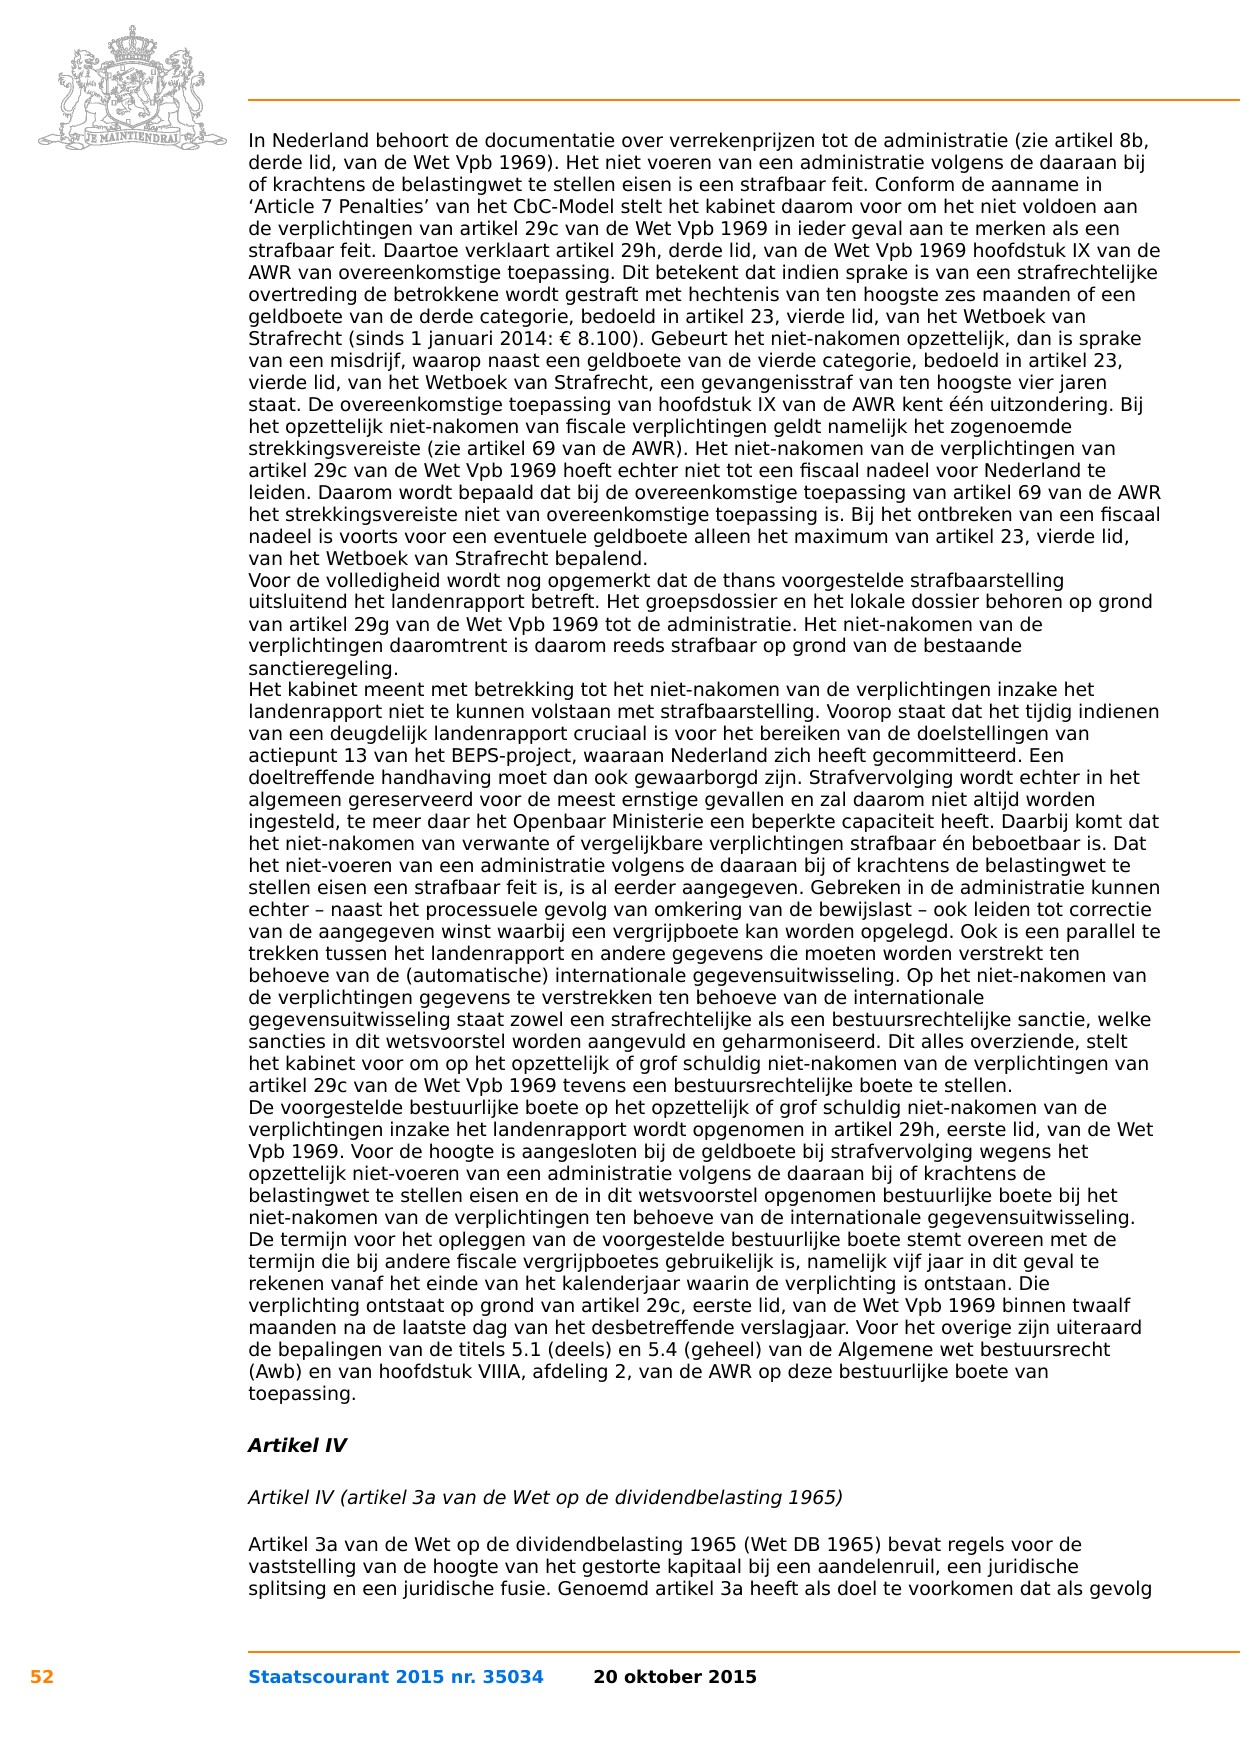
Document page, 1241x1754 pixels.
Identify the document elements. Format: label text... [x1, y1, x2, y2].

subtitle Artikel IV (artikel 3a van de Wet op de dividendbelasting 1965) [248, 1487, 1163, 1509]
text Artikel 3a van de Wet op de dividendbelasting 1965 (Wet DB 1965) bevat regels voor de vaststelling van de hoogte van het gestorte kapitaal bij een aandelenruil, een juridische splitsing en een juridische fusie. Genoemd artikel 3a heeft als doel te voorkomen dat als gevolg [248, 1534, 1163, 1599]
picture [38, 25, 227, 150]
text De voorgestelde bestuurlijke boete op het opzettelijk of grof schuldig niet-nakomen van de verplichtingen inzake het landenrapport wordt opgenomen in artikel 29h, eerste lid, van de Wet Vpb 1969. Voor de hoogte is aangesloten bij de geldboete bij strafvervolging wegens het opzettelijk niet-voeren van een administratie volgens de daaraan bij of krachtens de belastingwet te stellen eisen en de in dit wetsvoorstel opgenomen bestuurlijke boete bij het niet-nakomen van de verplichtingen ten behoeve van de internationale gegevensuitwisseling. De termijn voor het opleggen van de voorgestelde bestuurlijke boete stemt overeen met de termijn die bij andere fiscale vergrijpboetes gebruikelijk is, namelijk vijf jaar in dit geval te rekenen vanaf het einde van het kalenderjaar waarin de verplichting is ontstaan. Die verplichting ontstaat op grond van artikel 29c, eerste lid, van de Wet Vpb 1969 binnen twaalf maanden na de laatste dag van het desbetreffende verslagjaar. Voor het overige zijn uiteraard de bepalingen van de titels 5.1 (deels) en 5.4 (geheel) van de Algemene wet bestuursrecht (Awb) en van hoofdstuk VIIIA, afdeling 2, van de AWR op deze bestuurlijke boete van toepassing. [248, 1097, 1163, 1405]
text In Nederland behoort de documentatie over verrekenprijzen tot de administratie (zie artikel 8b, derde lid, van de Wet Vpb 1969). Het niet voeren van een administratie volgens de daaraan bij of krachtens de belastingwet te stellen eisen is een strafbaar feit. Conform de aanname in ‘Article 7 Penalties’ van het CbC-Model stelt het kabinet daarom voor om het niet voldoen aan de verplichtingen van artikel 29c van de Wet Vpb 1969 in ieder geval aan te merken als een strafbaar feit. Daartoe verklaart artikel 29h, derde lid, van de Wet Vpb 1969 hoofdstuk IX van de AWR van overeenkomstige toepassing. Dit betekent dat indien sprake is van een strafrechtelijke overtreding de betrokkene wordt gestraft met hechtenis van ten hoogste zes maanden of een geldboete van de derde categorie, bedoeld in artikel 23, vierde lid, van het Wetboek van Strafrecht (sinds 1 januari 2014: € 8.100). Gebeurt het niet-nakomen opzettelijk, dan is sprake van een misdrijf, waarop naast een geldboete van de vierde categorie, bedoeld in artikel 23, vierde lid, van het Wetboek van Strafrecht, een gevangenisstraf van ten hoogste vier jaren staat. De overeenkomstige toepassing van hoofdstuk IX van de AWR kent één uitzondering. Bij het opzettelijk niet-nakomen van fiscale verplichtingen geldt namelijk het zogenoemde strekkingsvereiste (zie artikel 69 van de AWR). Het niet-nakomen van de verplichtingen van artikel 29c van de Wet Vpb 1969 hoeft echter niet tot een fiscaal nadeel voor Nederland te leiden. Daarom wordt bepaald dat bij de overeenkomstige toepassing van artikel 69 van de AWR het strekkingsvereiste niet van overeenkomstige toepassing is. Bij het ontbreken van een fiscaal nadeel is voorts voor een eventuele geldboete alleen het maximum van artikel 23, vierde lid, van het Wetboek van Strafrecht bepalend. [248, 130, 1163, 569]
text Voor de volledigheid wordt nog opgemerkt dat de thans voorgestelde strafbaarstelling uitsluitend het landenrapport betreft. Het groepsdossier en het lokale dossier behoren op grond van artikel 29g van de Wet Vpb 1969 tot de administratie. Het niet-nakomen van de verplichtingen daaromtrent is daarom reeds strafbaar op grond van de bestaande sanctieregeling. [248, 569, 1163, 679]
subtitle Artikel IV [248, 1435, 1163, 1457]
text Het kabinet meent met betrekking tot het niet-nakomen van de verplichtingen inzake het landenrapport niet te kunnen volstaan met strafbaarstelling. Voorop staat dat het tijdig indienen van een deugdelijk landenrapport cruciaal is voor het bereiken van de doelstellingen van actiepunt 13 van het BEPS-project, waaraan Nederland zich heeft gecommitteerd. Een doeltreffende handhaving moet dan ook gewaarborgd zijn. Strafvervolging wordt echter in het algemeen gereserveerd voor de meest ernstige gevallen en zal daarom niet altijd worden ingesteld, te meer daar het Openbaar Ministerie een beperkte capaciteit heeft. Daarbij komt dat het niet-nakomen van verwante of vergelijkbare verplichtingen strafbaar én beboetbaar is. Dat het niet-voeren van een administratie volgens de daaraan bij of krachtens de belastingwet te stellen eisen een strafbaar feit is, is al eerder aangegeven. Gebreken in de administratie kunnen echter – naast het processuele gevolg van omkering van de bewijslast – ook leiden tot correctie van de aangegeven winst waarbij een vergrijpboete kan worden opgelegd. Ook is een parallel te trekken tussen het landenrapport en andere gegevens die moeten worden verstrekt ten behoeve van de (automatische) internationale gegevensuitwisseling. Op het niet-nakomen van de verplichtingen gegevens te verstrekken ten behoeve van de internationale gegevensuitwisseling staat zowel een strafrechtelijke als een bestuursrechtelijke sanctie, welke sancties in dit wetsvoorstel worden aangevuld en geharmoniseerd. Dit alles overziende, stelt het kabinet voor om op het opzettelijk of grof schuldig niet-nakomen van de verplichtingen van artikel 29c van de Wet Vpb 1969 tevens een bestuursrechtelijke boete te stellen. [248, 679, 1163, 1097]
